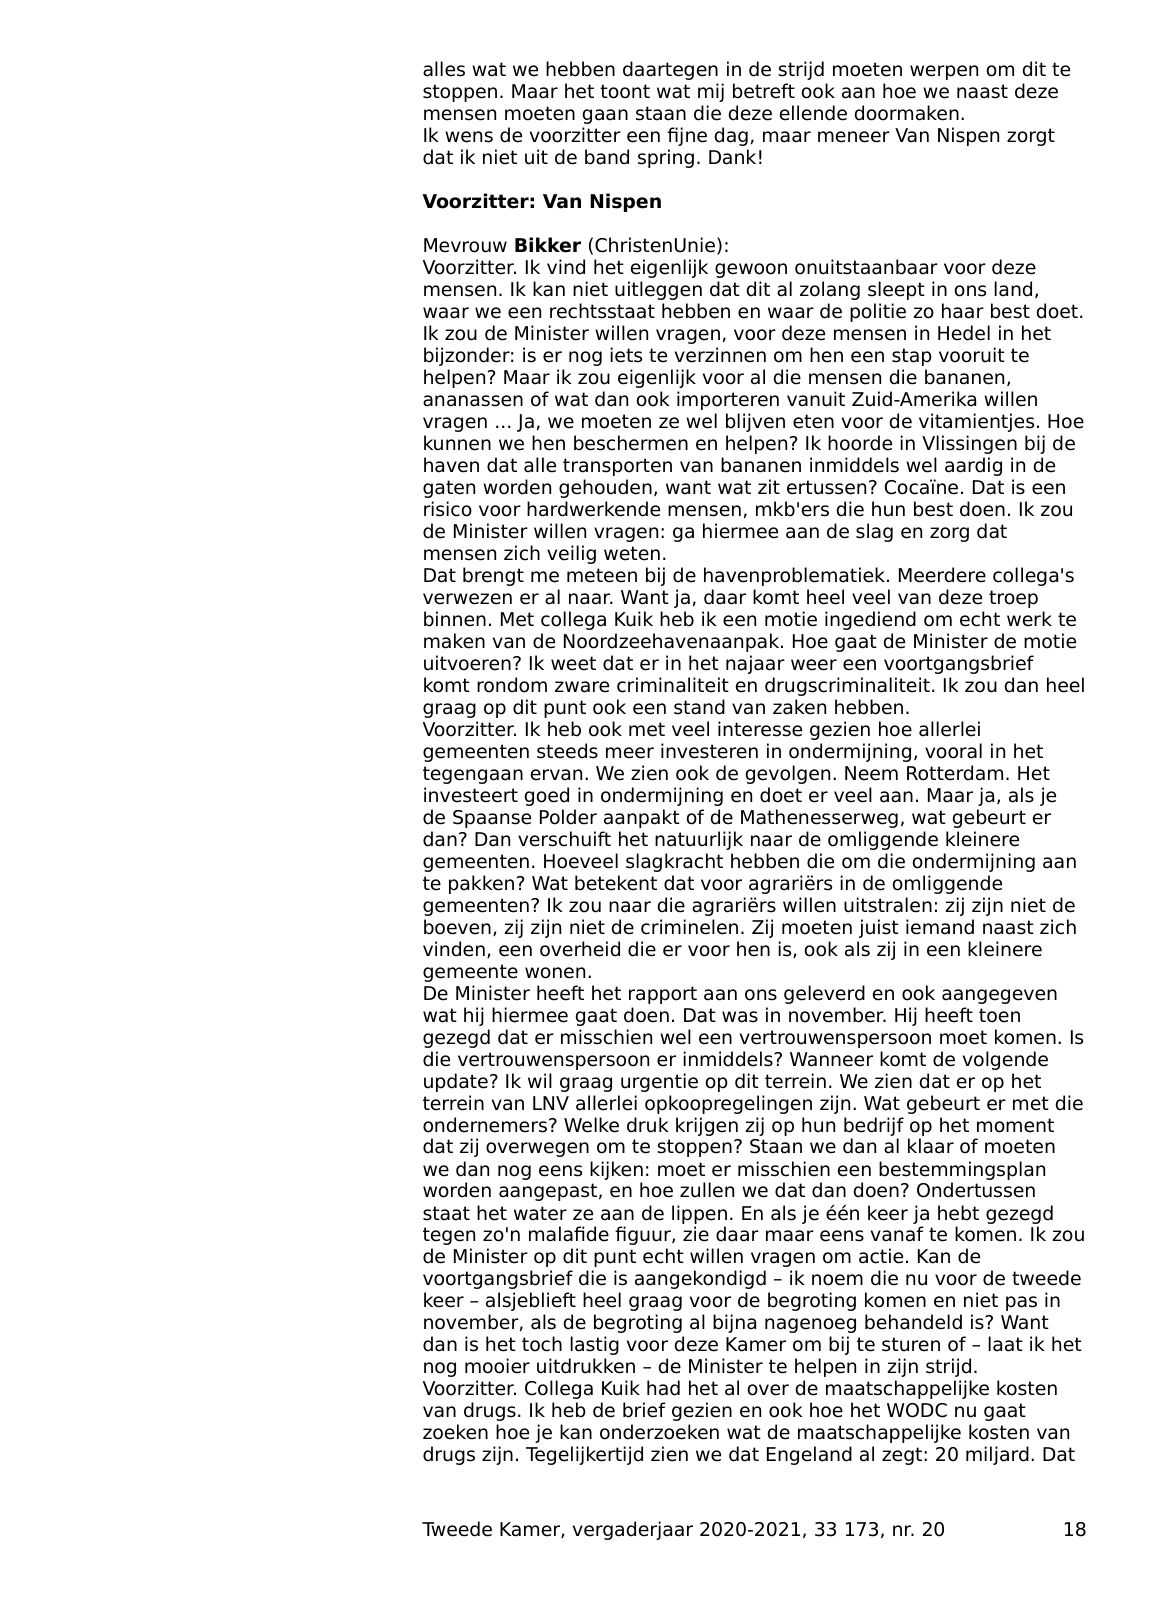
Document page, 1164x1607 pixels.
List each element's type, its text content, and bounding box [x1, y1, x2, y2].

text De Minister heeft het rapport aan ons geleverd en ook aangegeven wat hij hiermee gaat doen. Dat was in november. Hij heeft toen gezegd dat er misschien wel een vertrouwenspersoon moet komen. Is die vertrouwenspersoon er inmiddels? Wanneer komt de volgende update? Ik wil graag urgentie op dit terrein. We zien dat er op het terrein van LNV allerlei opkoopregelingen zijn. Wat gebeurt er met die ondernemers? Welke druk krijgen zij op hun bedrijf op het moment dat zij overwegen om te stoppen? Staan we dan al klaar of moeten we dan nog eens kijken: moet er misschien een bestemmingsplan worden aangepast, en hoe zullen we dat dan doen? Ondertussen staat het water ze aan de lippen. En als je één keer ja hebt gezegd tegen zo'n malafide figuur, zie daar maar eens vanaf te komen. Ik zou de Minister op dit punt echt willen vragen om actie. Kan de voortgangsbrief die is aangekondigd – ik noem die nu voor de tweede keer – alsjeblieft heel graag voor de begroting komen en niet pas in november, als de begroting al bijna nagenoeg behandeld is? Want dan is het toch lastig voor deze Kamer om bij te sturen of – laat ik het nog mooier uitdrukken – de Minister te helpen in zijn strijd. [422, 983, 1087, 1378]
text Voorzitter. Ik vind het eigenlijk gewoon onuitstaanbaar voor deze mensen. Ik kan niet uitleggen dat dit al zolang sleept in ons land, waar we een rechtsstaat hebben en waar de politie zo haar best doet. Ik zou de Minister willen vragen, voor deze mensen in Hedel in het bijzonder: is er nog iets te verzinnen om hen een stap vooruit te helpen? Maar ik zou eigenlijk voor al die mensen die bananen, ananassen of wat dan ook importeren vanuit Zuid-Amerika willen vragen ... Ja, we moeten ze wel blijven eten voor de vitamientjes. Hoe kunnen we hen beschermen en helpen? Ik hoorde in Vlissingen bij de haven dat alle transporten van bananen inmiddels wel aardig in de gaten worden gehouden, want wat zit ertussen? Cocaïne. Dat is een risico voor hardwerkende mensen, mkb'ers die hun best doen. Ik zou de Minister willen vragen: ga hiermee aan de slag en zorg dat mensen zich veilig weten. [422, 257, 1087, 565]
text Voorzitter: Van Nispen [422, 191, 1087, 213]
text alles wat we hebben daartegen in de strijd moeten werpen om dit te stoppen. Maar het toont wat mij betreft ook aan hoe we naast deze mensen moeten gaan staan die deze ellende doormaken. [422, 59, 1087, 125]
text Ik wens de voorzitter een fijne dag, maar meneer Van Nispen zorgt dat ik niet uit de band spring. Dank! [422, 125, 1087, 169]
text Dat brengt me meteen bij de havenproblematiek. Meerdere collega's verwezen er al naar. Want ja, daar komt heel veel van deze troep binnen. Met collega Kuik heb ik een motie ingediend om echt werk te maken van de Noordzeehavenaanpak. Hoe gaat de Minister de motie uitvoeren? Ik weet dat er in het najaar weer een voortgangsbrief komt rondom zware criminaliteit en drugscriminaliteit. Ik zou dan heel graag op dit punt ook een stand van zaken hebben. [422, 565, 1087, 719]
text Voorzitter. Ik heb ook met veel interesse gezien hoe allerlei gemeenten steeds meer investeren in ondermijning, vooral in het tegengaan ervan. We zien ook de gevolgen. Neem Rotterdam. Het investeert goed in ondermijning en doet er veel aan. Maar ja, als je de Spaanse Polder aanpakt of de Mathenesserweg, wat gebeurt er dan? Dan verschuift het natuurlijk naar de omliggende kleinere gemeenten. Hoeveel slagkracht hebben die om die ondermijning aan te pakken? Wat betekent dat voor agrariërs in de omliggende gemeenten? Ik zou naar die agrariërs willen uitstralen: zij zijn niet de boeven, zij zijn niet de criminelen. Zij moeten juist iemand naast zich vinden, een overheid die er voor hen is, ook als zij in een kleinere gemeente wonen. [422, 719, 1087, 983]
text Voorzitter. Collega Kuik had het al over de maatschappelijke kosten van drugs. Ik heb de brief gezien en ook hoe het WODC nu gaat zoeken hoe je kan onderzoeken wat de maatschappelijke kosten van drugs zijn. Tegelijkertijd zien we dat Engeland al zegt: 20 miljard. Dat [422, 1378, 1087, 1466]
text Mevrouw Bikker (ChristenUnie): [422, 235, 1087, 257]
